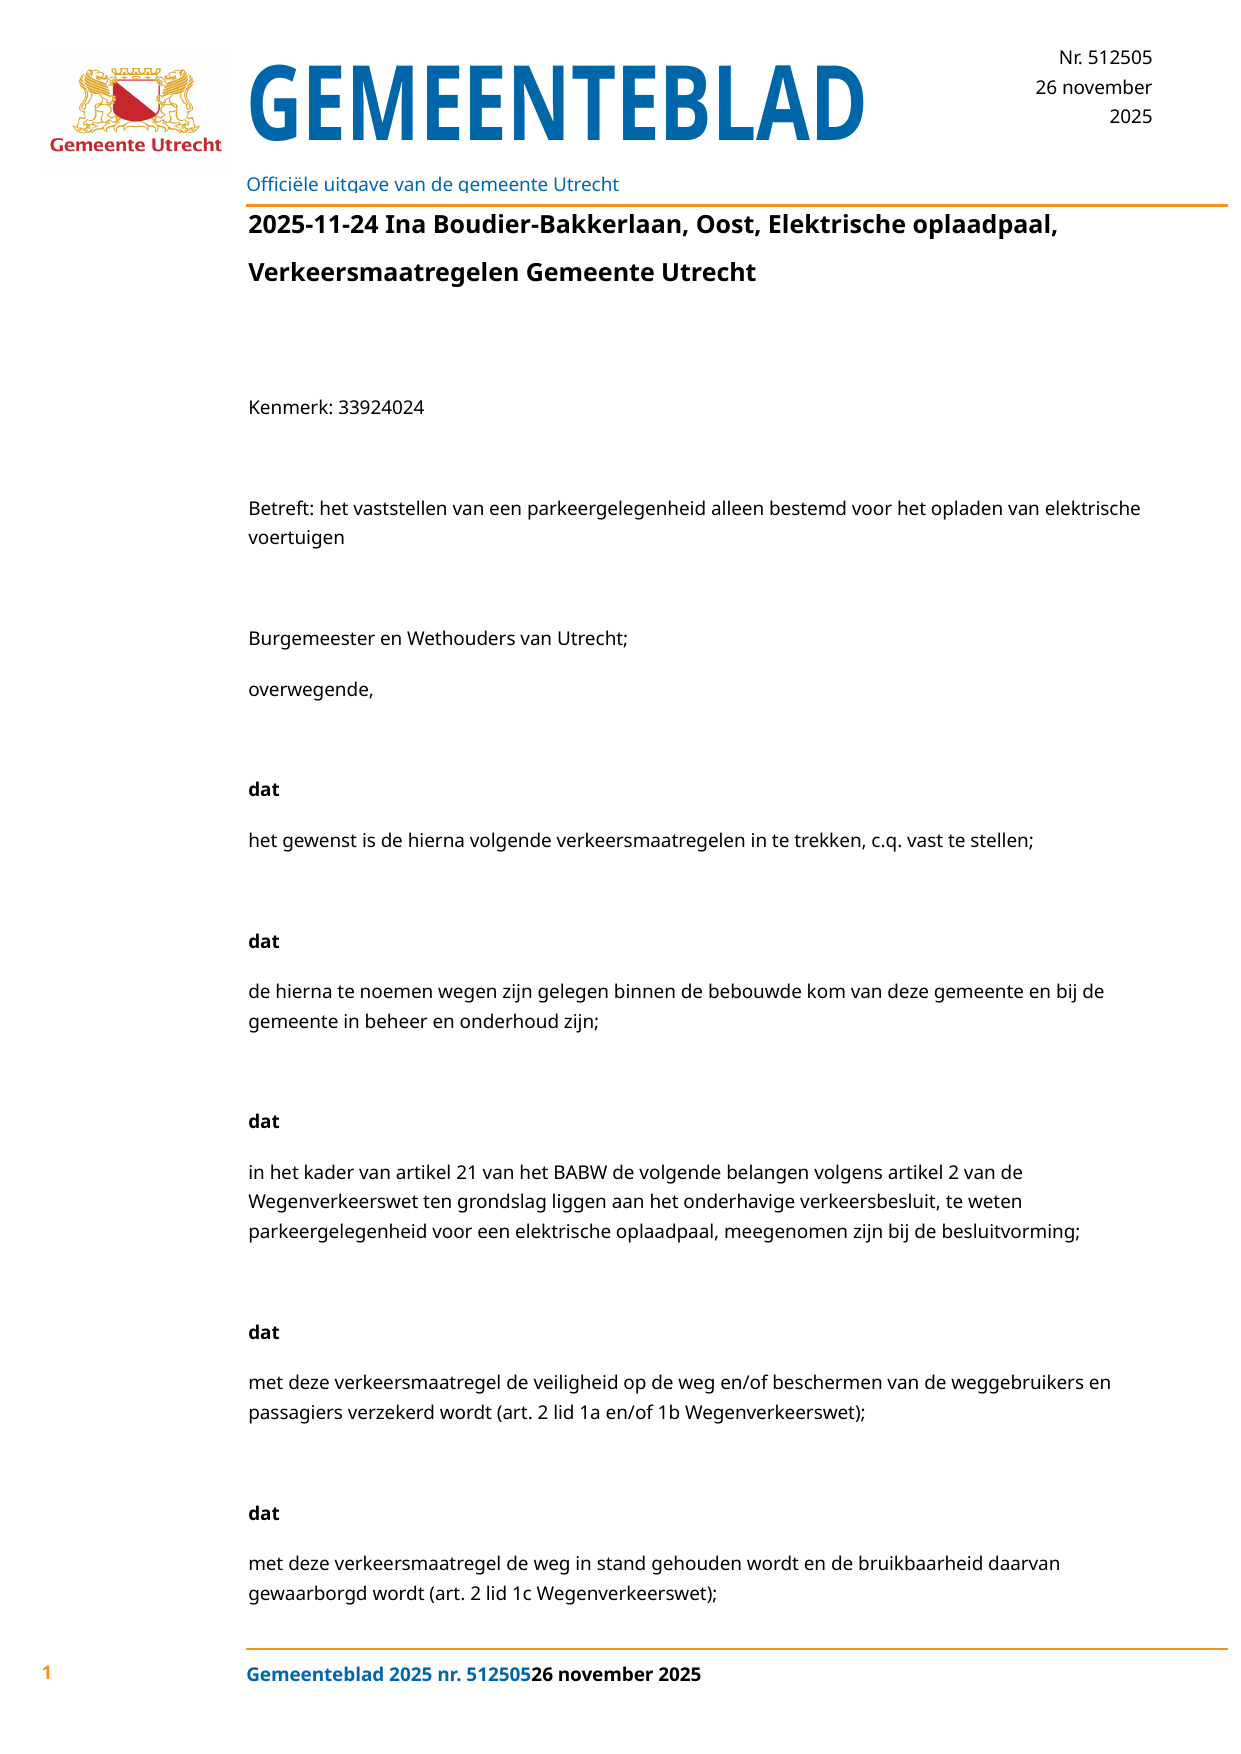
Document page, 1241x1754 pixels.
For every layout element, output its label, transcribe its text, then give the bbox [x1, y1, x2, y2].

picture [41, 47, 231, 172]
text het gewenst is de hierna volgende verkeersmaatregelen in te trekken, c.q. vast te stellen; [248, 827, 1152, 853]
text dat [248, 777, 1152, 802]
text 2025-11-24 Ina Boudier-Bakkerlaan, Oost, Elektrische oplaadpaal, Verkeersmaatregelen Gemeente Utrecht [248, 207, 1152, 288]
text dat [248, 1109, 1152, 1134]
text overwegende, [248, 676, 1152, 701]
text met deze verkeersmaatregel de weg in stand gehouden wordt en de bruikbaarheid daarvan gewaarborgd wordt (art. 2 lid 1c Wegenverkeerswet); [248, 1550, 1152, 1606]
text in het kader van artikel 21 van het BABW de volgende belangen volgens artikel 2 van de Wegenverkeerswet ten grondslag liggen aan het onderhavige verkeersbesluit, te weten parkeergelegenheid voor een elektrische oplaadpaal, meegenomen zijn bij de besluitvorming; [248, 1159, 1152, 1244]
text dat [248, 1319, 1152, 1345]
text Betreft: het vaststellen van een parkeergelegenheid alleen bestemd voor het opladen van elektrische voertuigen [248, 495, 1152, 550]
text de hierna te noemen wegen zijn gelegen binnen de bebouwde kom van deze gemeente en bij de gemeente in beheer en onderhoud zijn; [248, 978, 1152, 1033]
text Kenmerk: 33924024 [248, 394, 1152, 420]
text dat [248, 928, 1152, 953]
text Burgemeester en Wethouders van Utrecht; [248, 625, 1152, 651]
text met deze verkeersmaatregel de veiligheid op de weg en/of beschermen van de weggebruikers en passagiers verzekerd wordt (art. 2 lid 1a en/of 1b Wegenverkeerswet); [248, 1369, 1152, 1425]
text dat [248, 1500, 1152, 1526]
